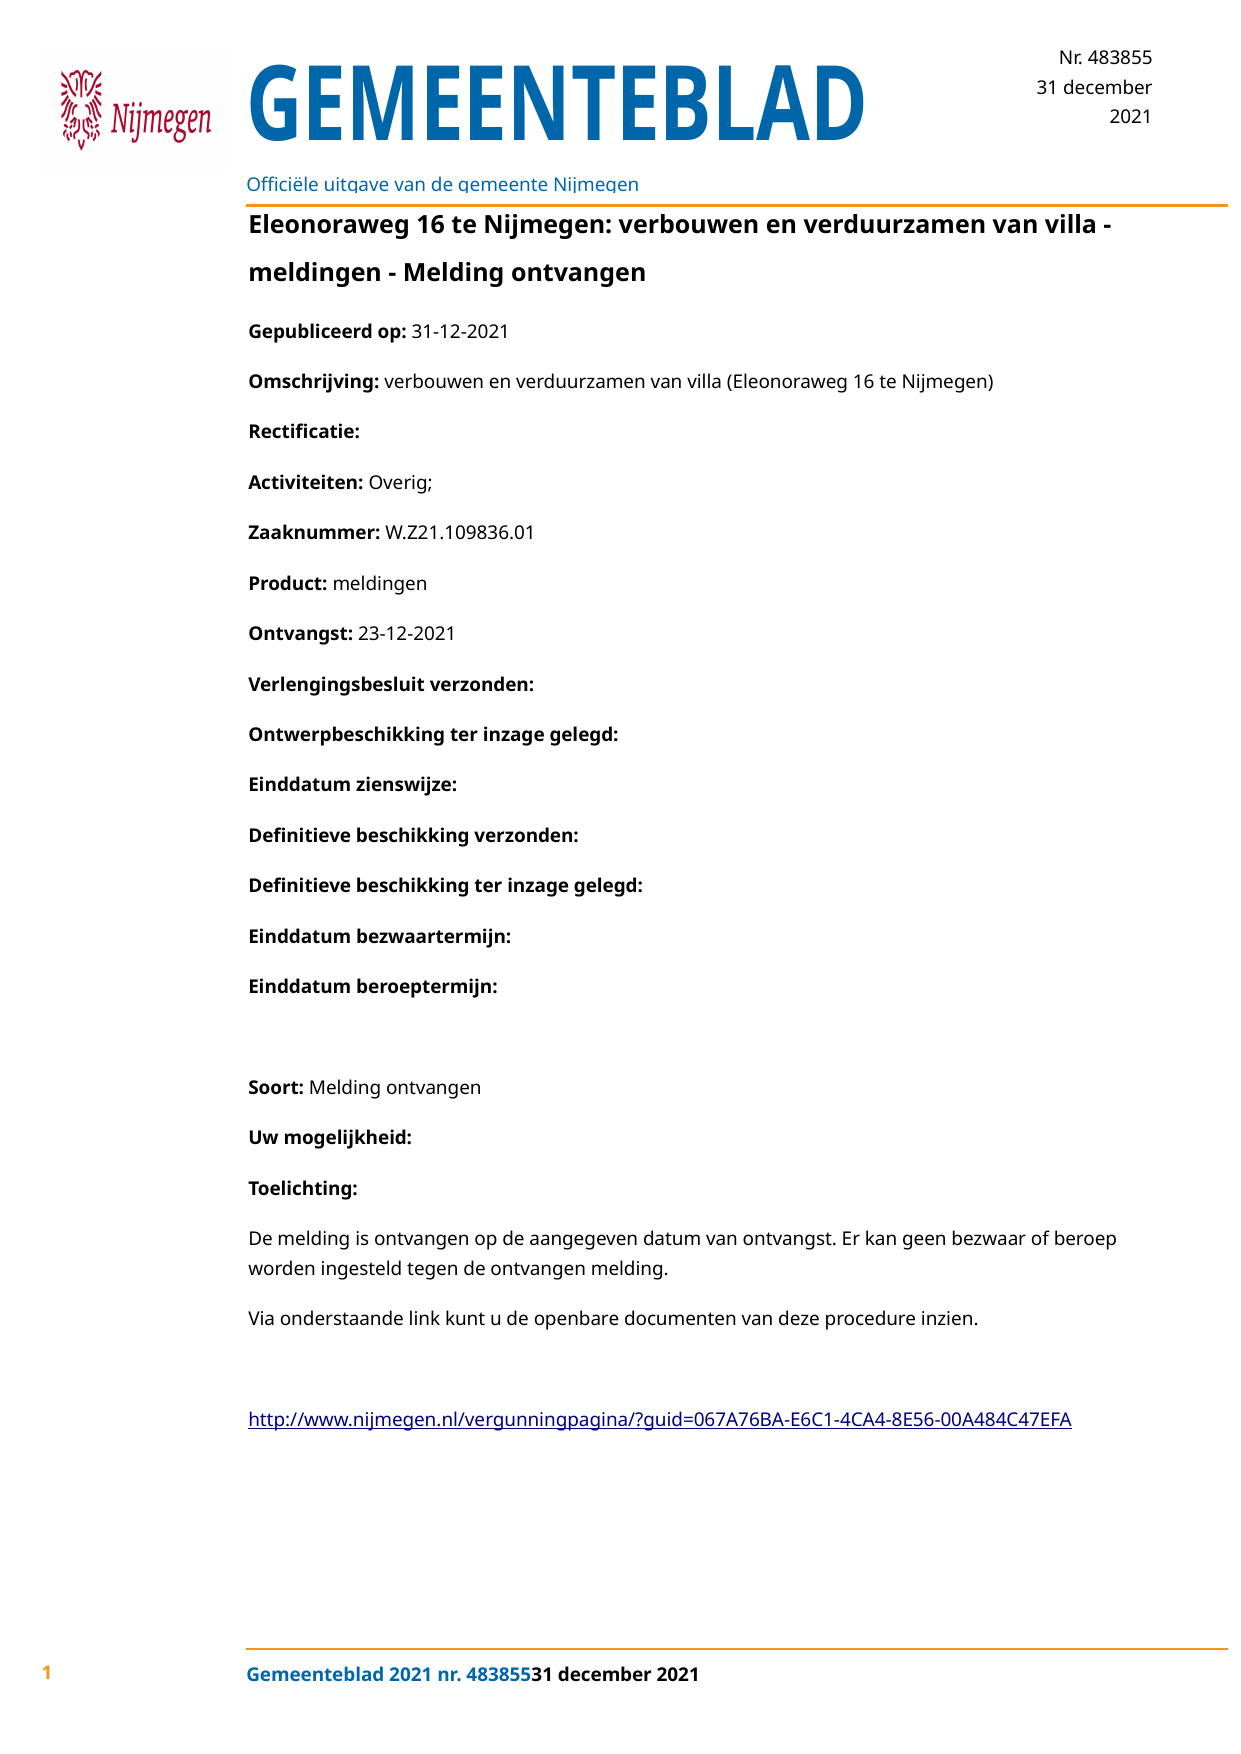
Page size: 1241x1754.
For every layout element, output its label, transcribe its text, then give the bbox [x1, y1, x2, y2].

text Ontvangst: 23-12-2021 [248, 620, 1152, 646]
text Verlengingsbesluit verzonden: [248, 671, 1152, 697]
text http://www.nijmegen.nl/vergunningpagina/?guid=067A76BA-E6C1-4CA4-8E56-00A484C47EFA [248, 1406, 1152, 1432]
text Einddatum beroeptermijn: [248, 973, 1152, 999]
text Eleonoraweg 16 te Nijmegen: verbouwen en verduurzamen van villa - meldingen - Melding ontvangen [248, 207, 1152, 288]
text Definitieve beschikking verzonden: [248, 822, 1152, 848]
text Activiteiten: Overig; [248, 469, 1152, 495]
text Gepubliceerd op: 31-12-2021 [248, 318, 1152, 344]
text Product: meldingen [248, 570, 1152, 596]
text Uw mogelijkheid: [248, 1124, 1152, 1150]
text Ontwerpbeschikking ter inzage gelegd: [248, 721, 1152, 747]
text Rectificatie: [248, 419, 1152, 444]
picture [41, 47, 231, 172]
text Definitieve beschikking ter inzage gelegd: [248, 872, 1152, 898]
text Zaaknummer: W.Z21.109836.01 [248, 519, 1152, 545]
text Einddatum bezwaartermijn: [248, 923, 1152, 949]
text Soort: Melding ontvangen [248, 1074, 1152, 1100]
text Omschrijving: verbouwen en verduurzamen van villa (Eleonoraweg 16 te Nijmegen) [248, 368, 1152, 394]
text Via onderstaande link kunt u de openbare documenten van deze procedure inzien. [248, 1305, 1152, 1331]
text Einddatum zienswijze: [248, 772, 1152, 797]
text De melding is ontvangen op de aangegeven datum van ontvangst. Er kan geen bezwaar of beroep worden ingesteld tegen de ontvangen melding. [248, 1225, 1152, 1281]
text Toelichting: [248, 1175, 1152, 1201]
